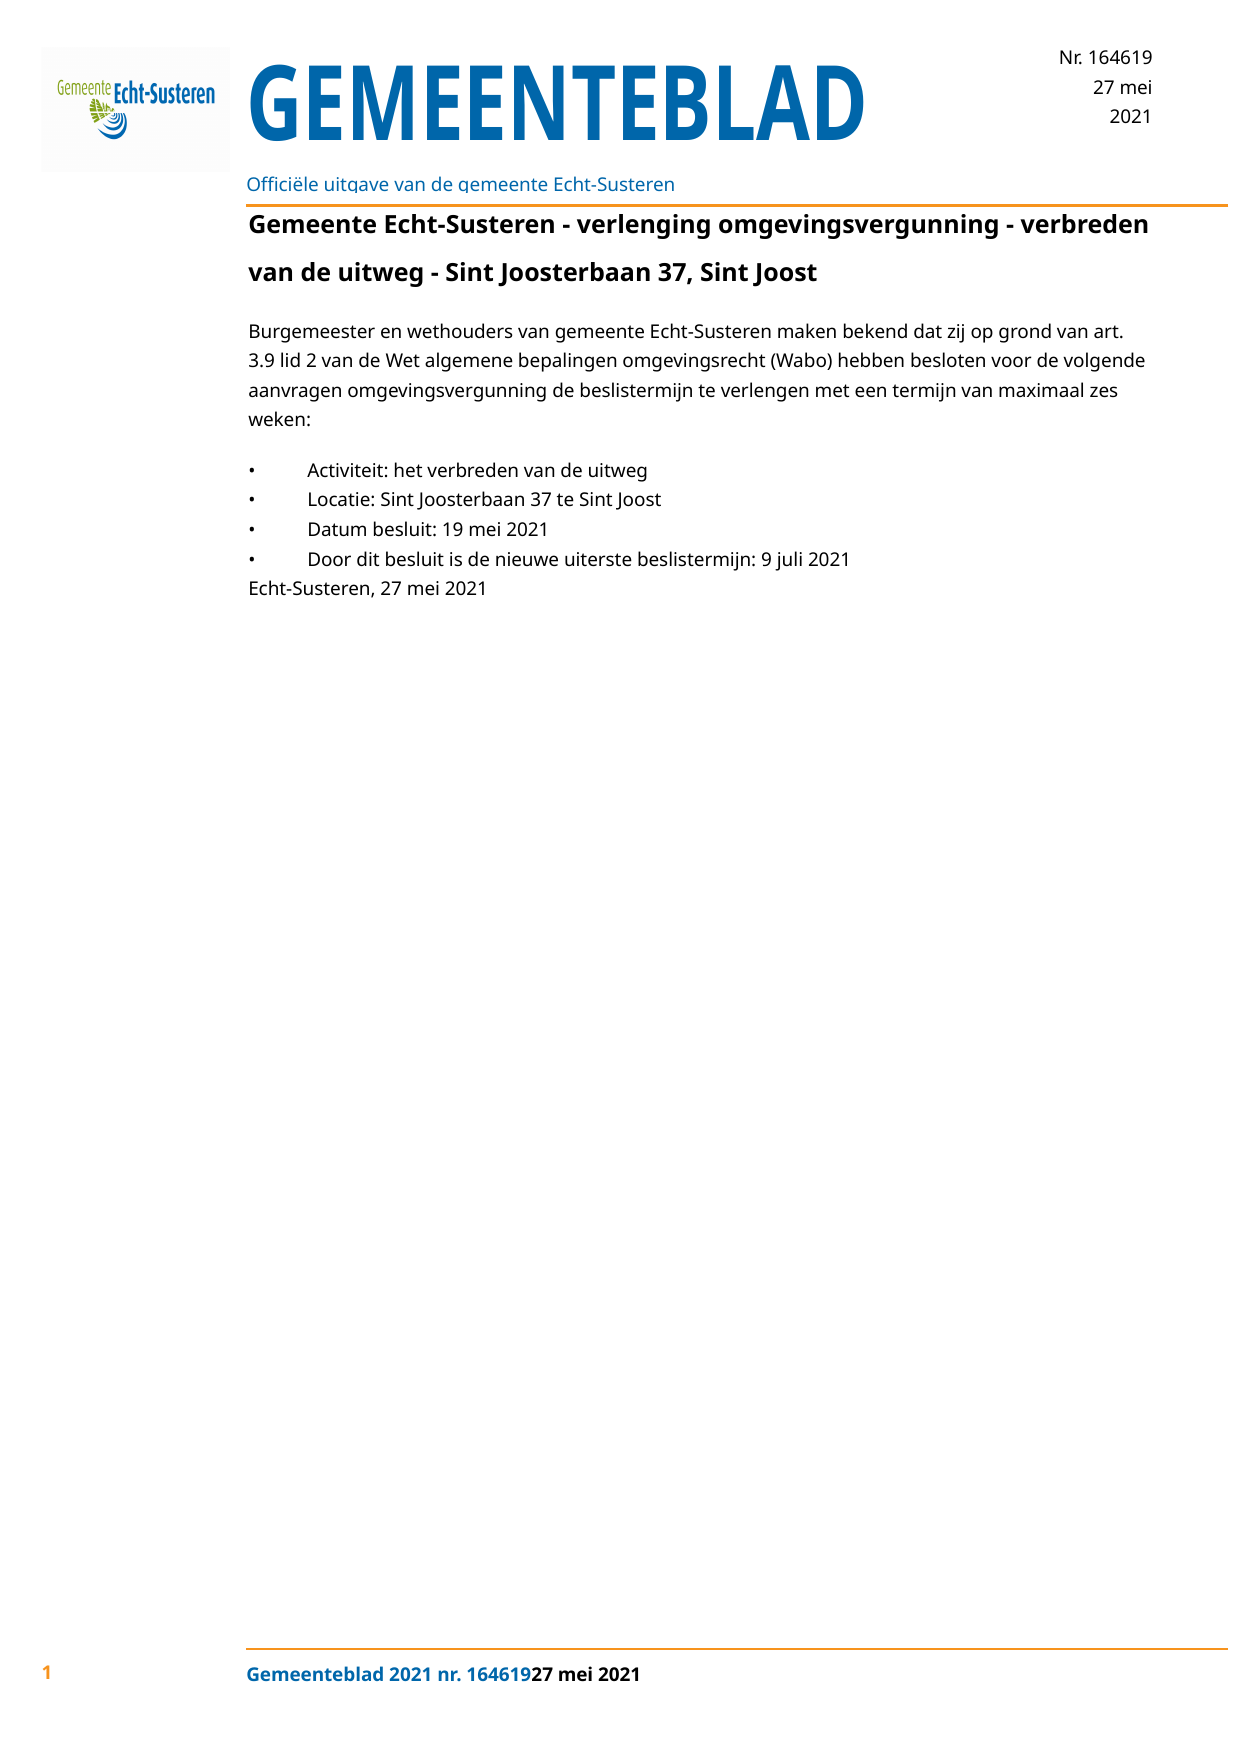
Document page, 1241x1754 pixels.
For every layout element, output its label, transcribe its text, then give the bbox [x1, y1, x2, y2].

text Gemeente Echt-Susteren - verlenging omgevingsvergunning - verbreden van de uitweg - Sint Joosterbaan 37, Sint Joost [248, 207, 1152, 288]
text Echt-Susteren, 27 mei 2021 [248, 575, 1152, 601]
list Locatie: Sint Joosterbaan 37 te Sint Joost [248, 487, 1152, 512]
picture [41, 47, 231, 172]
list Door dit besluit is de nieuwe uiterste beslistermijn: 9 juli 2021 [248, 546, 1152, 572]
list Activiteit: het verbreden van de uitweg [248, 457, 1152, 483]
text Burgemeester en wethouders van gemeente Echt-Susteren maken bekend dat zij op grond van art. 3.9 lid 2 van de Wet algemene bepalingen omgevingsrecht (Wabo) hebben besloten voor de volgende aanvragen omgevingsvergunning de beslistermijn te verlengen met een termijn van maximaal zes weken: [248, 318, 1152, 432]
list Datum besluit: 19 mei 2021 [248, 516, 1152, 542]
